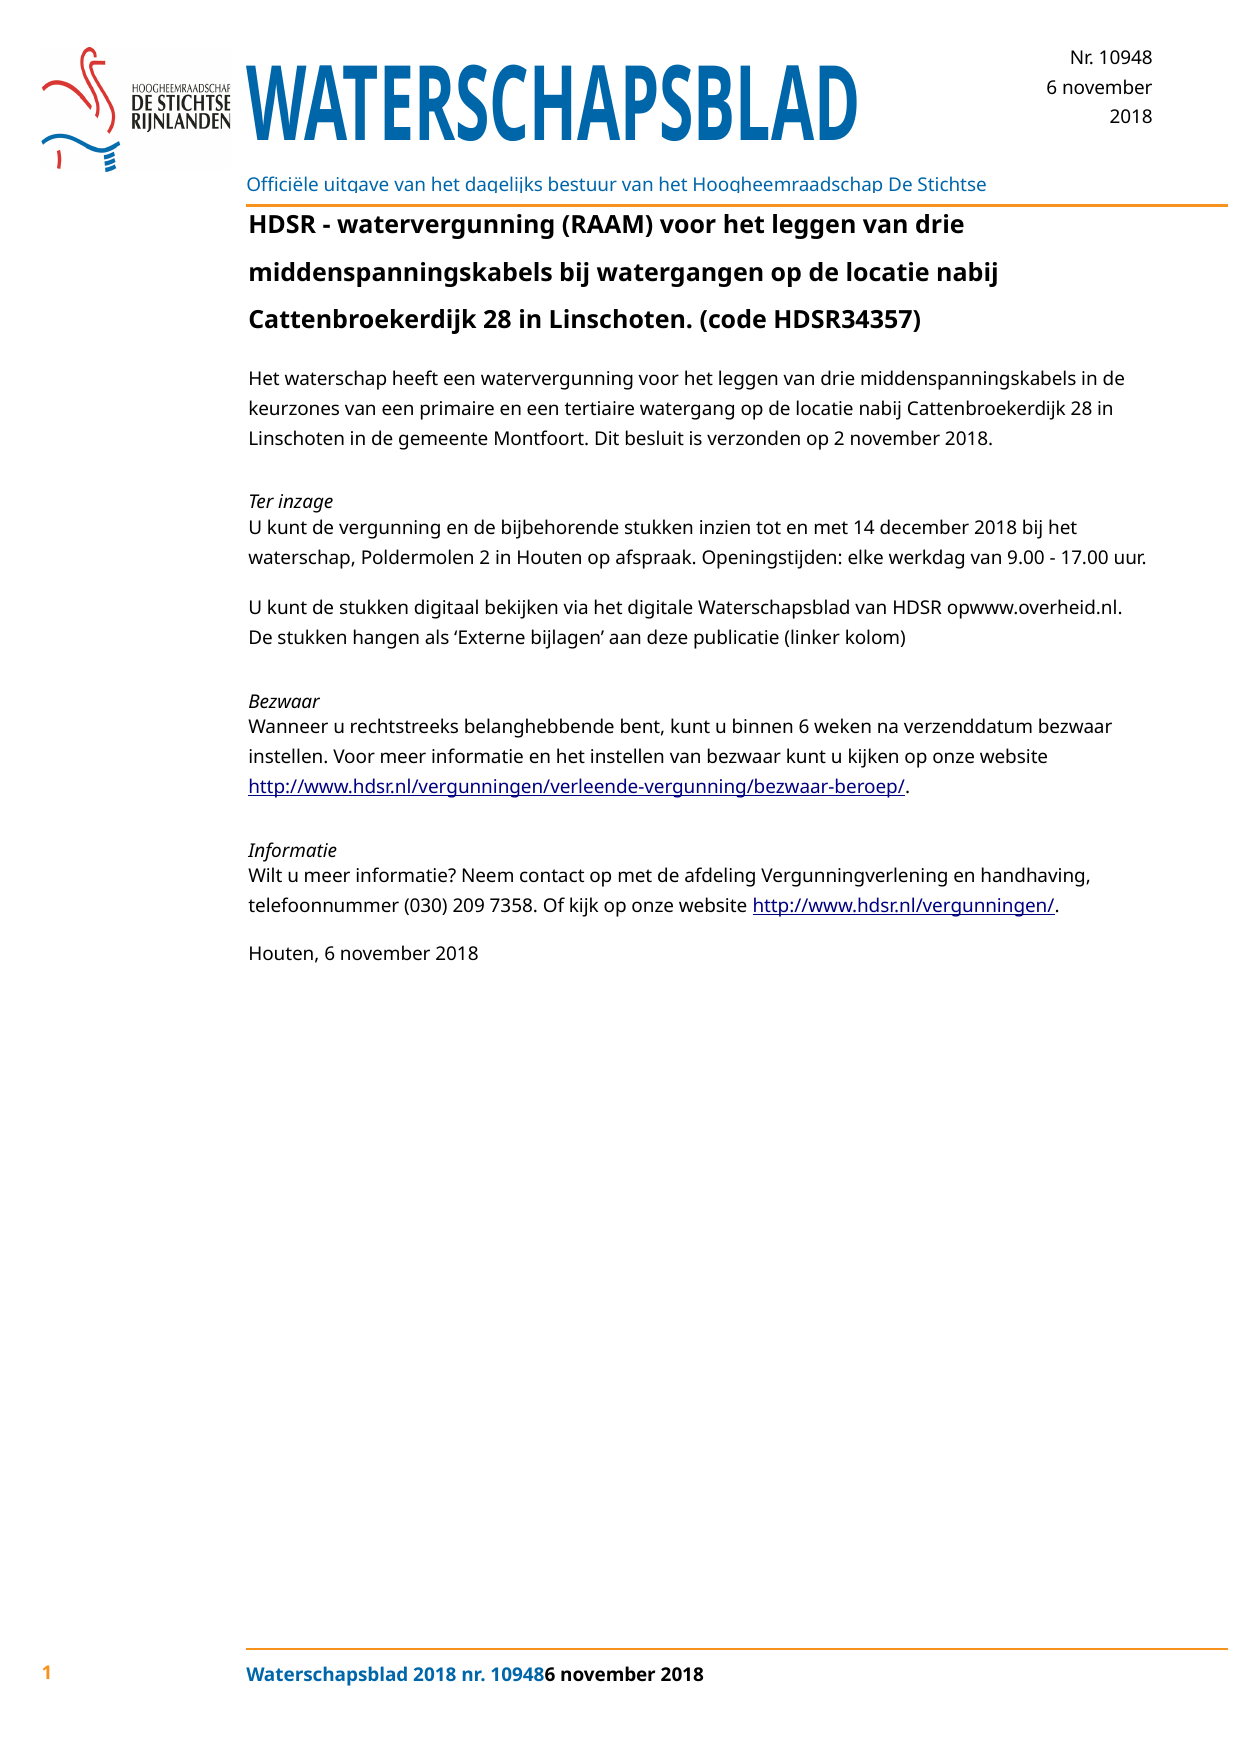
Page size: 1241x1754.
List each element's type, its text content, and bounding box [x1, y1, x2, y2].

text Wanneer u rechtstreeks belanghebbende bent, kunt u binnen 6 weken na verzenddatum bezwaar instellen. Voor meer informatie en het instellen van bezwaar kunt u kijken op onze website http://www.hdsr.nl/vergunningen/verleende-vergunning/bezwaar-beroep/. [248, 714, 1152, 798]
text U kunt de vergunning en de bijbehorende stukken inzien tot en met 14 december 2018 bij het waterschap, Poldermolen 2 in Houten op afspraak. Openingstijden: elke werkdag van 9.00 - 17.00 uur. [248, 514, 1152, 570]
text Het waterschap heeft een watervergunning voor het leggen van drie middenspanningskabels in de keurzones van een primaire en een tertiaire watergang op de locatie nabij Cattenbroekerdijk 28 in Linschoten in de gemeente Montfoort. Dit besluit is verzonden op 2 november 2018. [248, 366, 1152, 450]
text Houten, 6 november 2018 [248, 940, 1152, 966]
text Informatie [248, 837, 1152, 862]
text HDSR - watervergunning (RAAM) voor het leggen van drie middenspanningskabels bij watergangen op de locatie nabij Cattenbroekerdijk 28 in Linschoten. (code HDSR34357) [248, 207, 1152, 336]
text Ter inzage [248, 489, 1152, 514]
text U kunt de stukken digitaal bekijken via het digitale Waterschapsblad van HDSR opwww.overheid.nl. De stukken hangen als ‘Externe bijlagen’ aan deze publicatie (linker kolom) [248, 594, 1152, 650]
picture [41, 47, 231, 172]
text Bezwaar [248, 688, 1152, 714]
text Wilt u meer informatie? Neem contact op met de afdeling Vergunningverlening en handhaving, telefoonnummer (030) 209 7358. Of kijk op onze website http://www.hdsr.nl/vergunningen/. [248, 862, 1152, 918]
